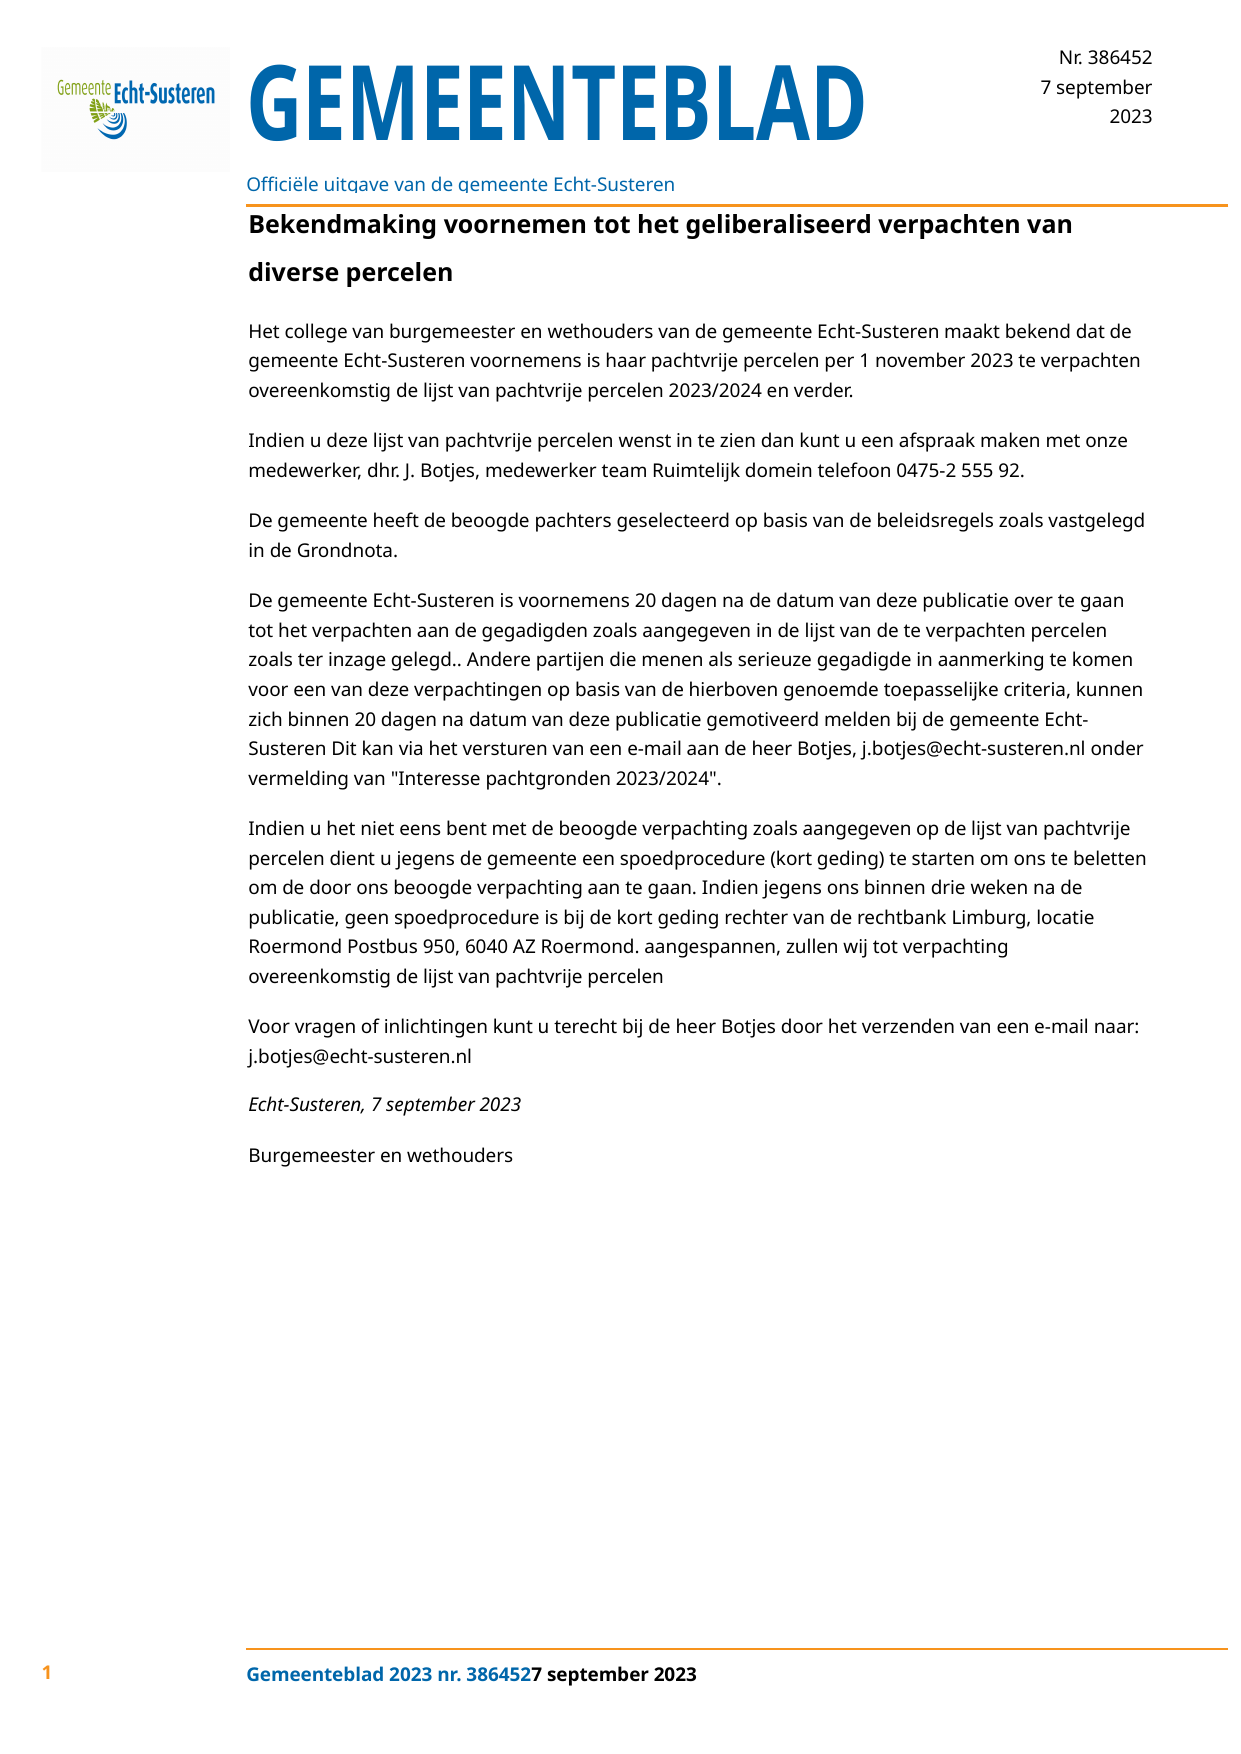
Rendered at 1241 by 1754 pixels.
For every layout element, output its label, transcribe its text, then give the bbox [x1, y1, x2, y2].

text Het college van burgemeester en wethouders van de gemeente Echt-Susteren maakt bekend dat de gemeente Echt-Susteren voornemens is haar pachtvrije percelen per 1 november 2023 te verpachten overeenkomstig de lijst van pachtvrije percelen 2023/2024 en verder. [248, 318, 1152, 403]
text Voor vragen of inlichtingen kunt u terecht bij de heer Botjes door het verzenden van een e-mail naar: j.botjes@echt-susteren.nl [248, 1014, 1152, 1069]
text Bekendmaking voornemen tot het geliberaliseerd verpachten van diverse percelen [248, 207, 1152, 288]
text Indien u deze lijst van pachtvrije percelen wenst in te zien dan kunt u een afspraak maken met onze medewerker, dhr. J. Botjes, medewerker team Ruimtelijk domein telefoon 0475-2 555 92. [248, 427, 1152, 483]
text De gemeente heeft de beoogde pachters geselecteerd op basis van de beleidsregels zoals vastgelegd in de Grondnota. [248, 507, 1152, 563]
picture [41, 47, 231, 172]
text Indien u het niet eens bent met de beoogde verpachting zoals aangegeven op de lijst van pachtvrije percelen dient u jegens de gemeente een spoedprocedure (kort geding) te starten om ons te beletten om de door ons beoogde verpachting aan te gaan. Indien jegens ons binnen drie weken na de publicatie, geen spoedprocedure is bij de kort geding rechter van de rechtbank Limburg, locatie Roermond Postbus 950, 6040 AZ Roermond. aangespannen, zullen wij tot verpachting overeenkomstig de lijst van pachtvrije percelen [248, 815, 1152, 989]
text De gemeente Echt-Susteren is voornemens 20 dagen na de datum van deze publicatie over te gaan tot het verpachten aan de gegadigden zoals aangegeven in de lijst van de te verpachten percelen zoals ter inzage gelegd.. Andere partijen die menen als serieuze gegadigde in aanmerking te komen voor een van deze verpachtingen op basis van de hierboven genoemde toepasselijke criteria, kunnen zich binnen 20 dagen na datum van deze publicatie gemotiveerd melden bij de gemeente Echt-Susteren Dit kan via het versturen van een e-mail aan de heer Botjes, j.botjes@echt-susteren.nl onder vermelding van "Interesse pachtgronden 2023/2024". [248, 587, 1152, 791]
text Echt-Susteren, 7 september 2023 [248, 1091, 1152, 1117]
text Burgemeester en wethouders [248, 1143, 1152, 1168]
